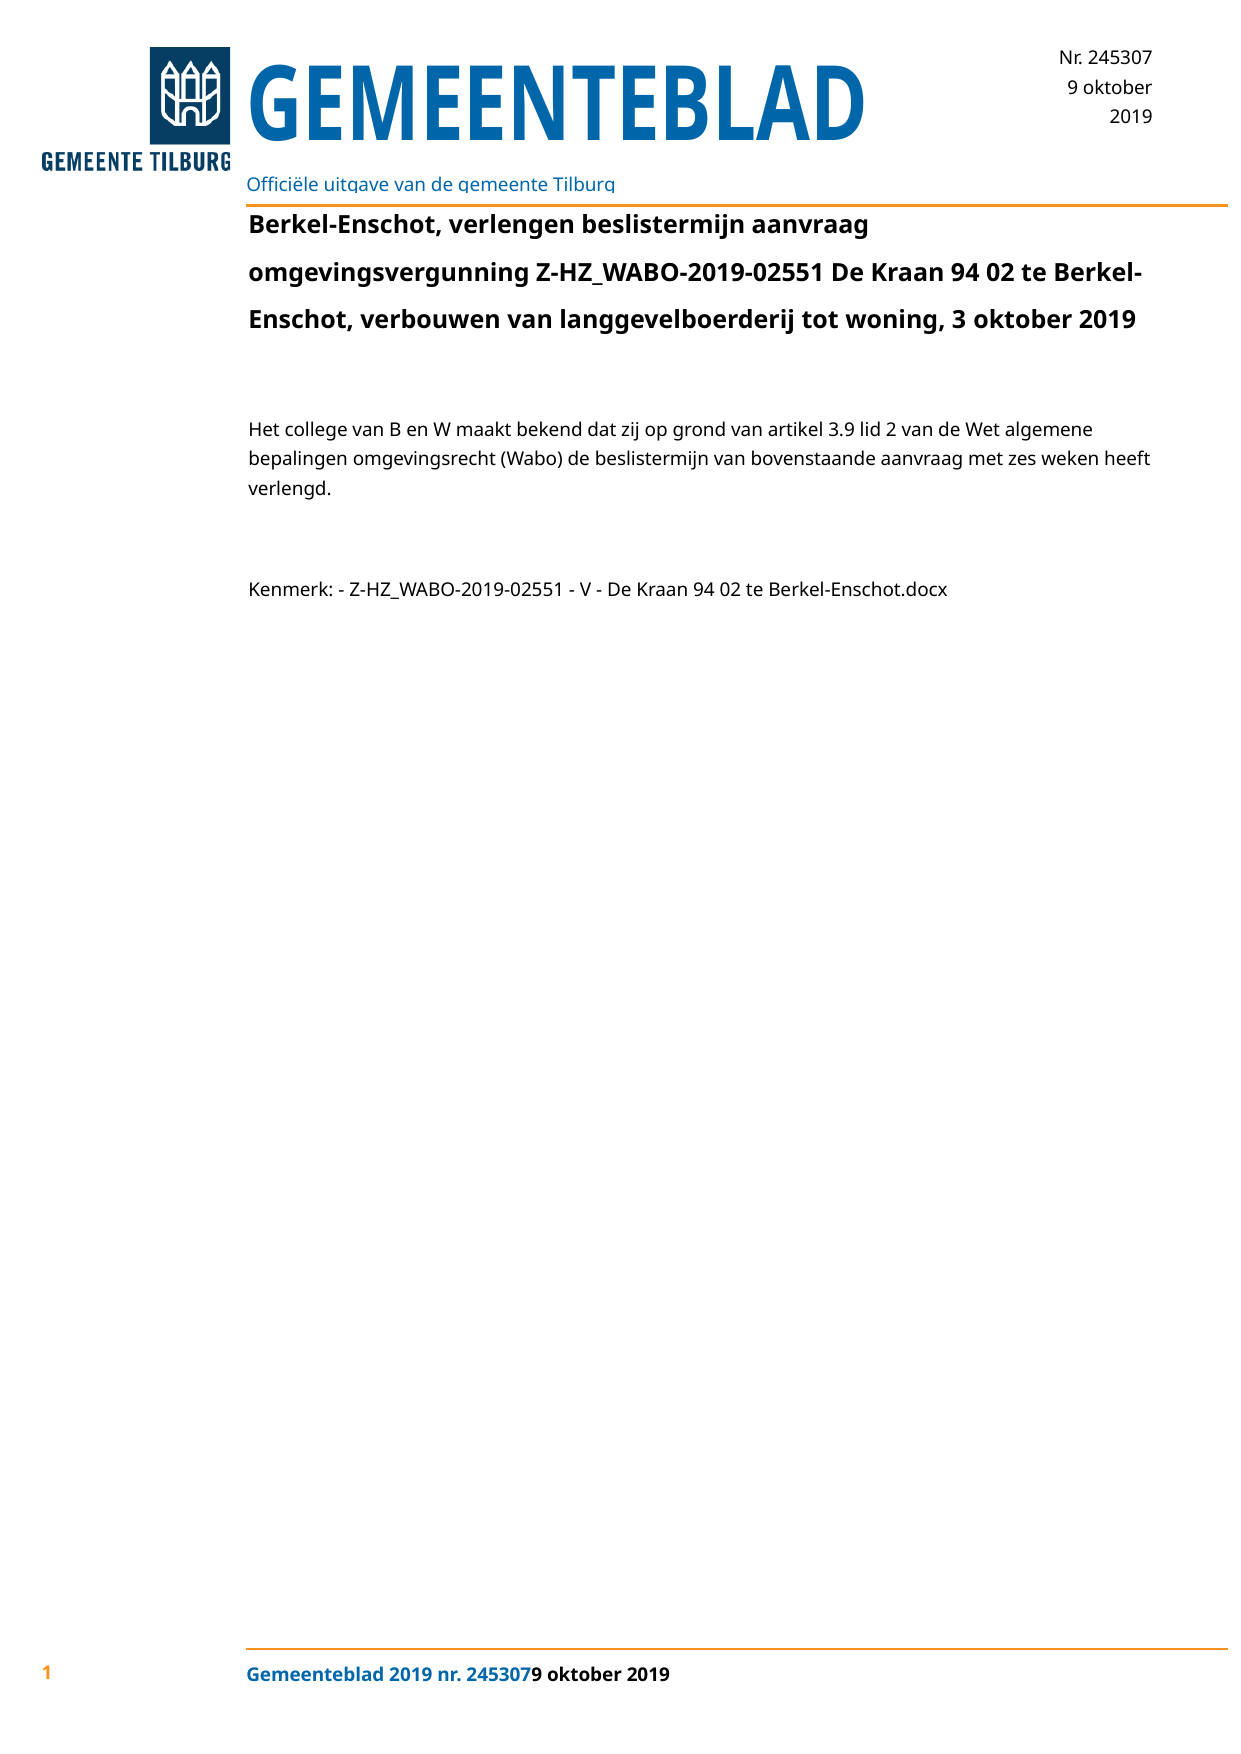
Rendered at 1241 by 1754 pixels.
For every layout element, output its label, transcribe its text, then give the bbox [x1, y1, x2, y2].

text Berkel-Enschot, verlengen beslistermijn aanvraag omgevingsvergunning Z-HZ_WABO-2019-02551 De Kraan 94 02 te Berkel-Enschot, verbouwen van langgevelboerderij tot woning, 3 oktober 2019 [248, 207, 1152, 336]
text Kenmerk: - Z-HZ_WABO-2019-02551 - V - De Kraan 94 02 te Berkel-Enschot.docx [248, 576, 1152, 602]
picture [41, 47, 231, 172]
text Het college van B en W maakt bekend dat zij op grond van artikel 3.9 lid 2 van de Wet algemene bepalingen omgevingsrecht (Wabo) de beslistermijn van bovenstaande aanvraag met zes weken heeft verlengd. [248, 416, 1152, 501]
